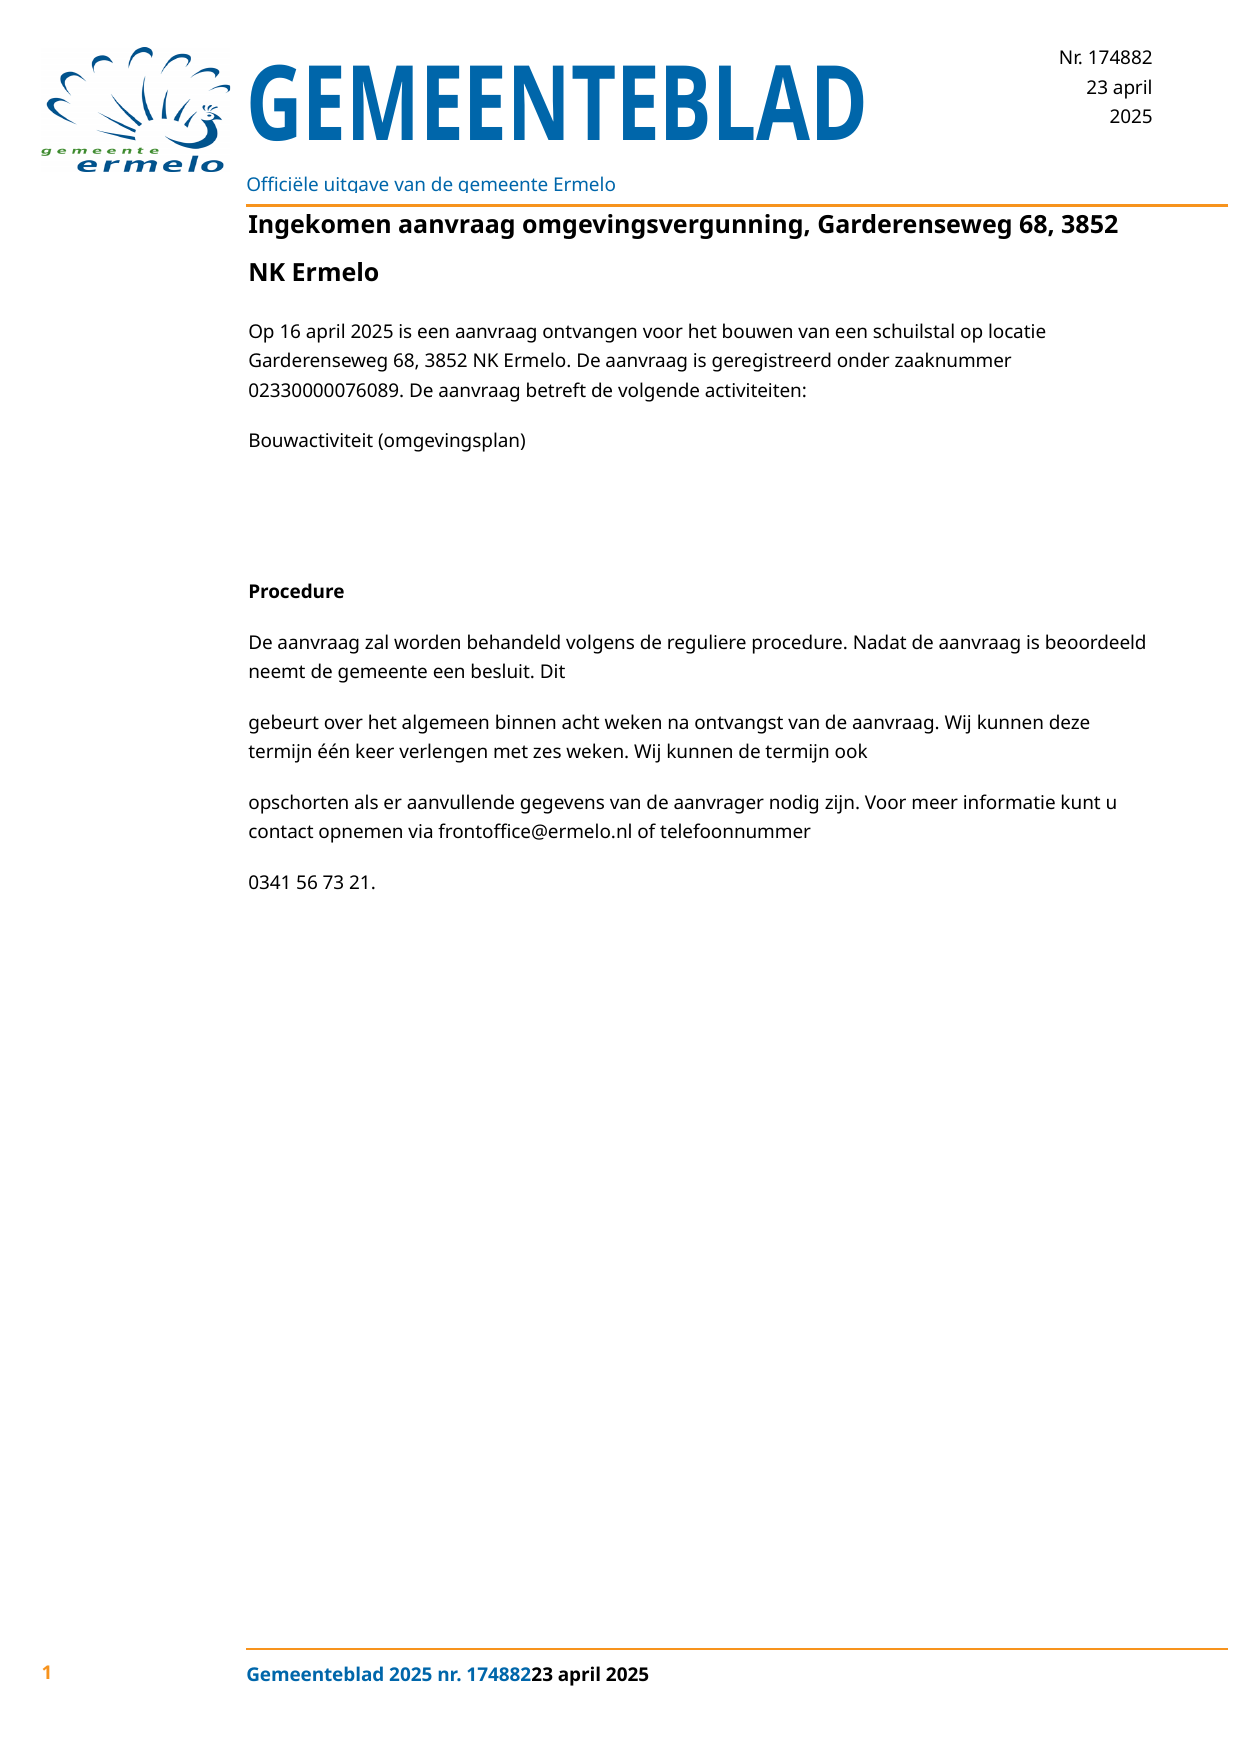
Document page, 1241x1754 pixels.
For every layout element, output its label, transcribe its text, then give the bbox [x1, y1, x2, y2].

text gebeurt over het algemeen binnen acht weken na ontvangst van de aanvraag. Wij kunnen deze termijn één keer verlengen met zes weken. Wij kunnen de termijn ook [248, 709, 1152, 764]
text Op 16 april 2025 is een aanvraag ontvangen voor het bouwen van een schuilstal op locatie Garderenseweg 68, 3852 NK Ermelo. De aanvraag is geregistreerd onder zaaknummer 02330000076089. De aanvraag betreft de volgende activiteiten: [248, 318, 1152, 403]
text De aanvraag zal worden behandeld volgens de reguliere procedure. Nadat de aanvraag is beoordeeld neemt de gemeente een besluit. Dit [248, 629, 1152, 684]
text Procedure [248, 579, 1152, 604]
text Bouwactiviteit (omgevingsplan) [248, 427, 1152, 453]
text opschorten als er aanvullende gegevens van de aanvrager nodig zijn. Voor meer informatie kunt u contact opnemen via frontoffice@ermelo.nl of telefoonnummer [248, 789, 1152, 844]
text Ingekomen aanvraag omgevingsvergunning, Garderenseweg 68, 3852 NK Ermelo [248, 207, 1152, 288]
picture [41, 47, 231, 172]
text 0341 56 73 21. [248, 869, 1152, 895]
